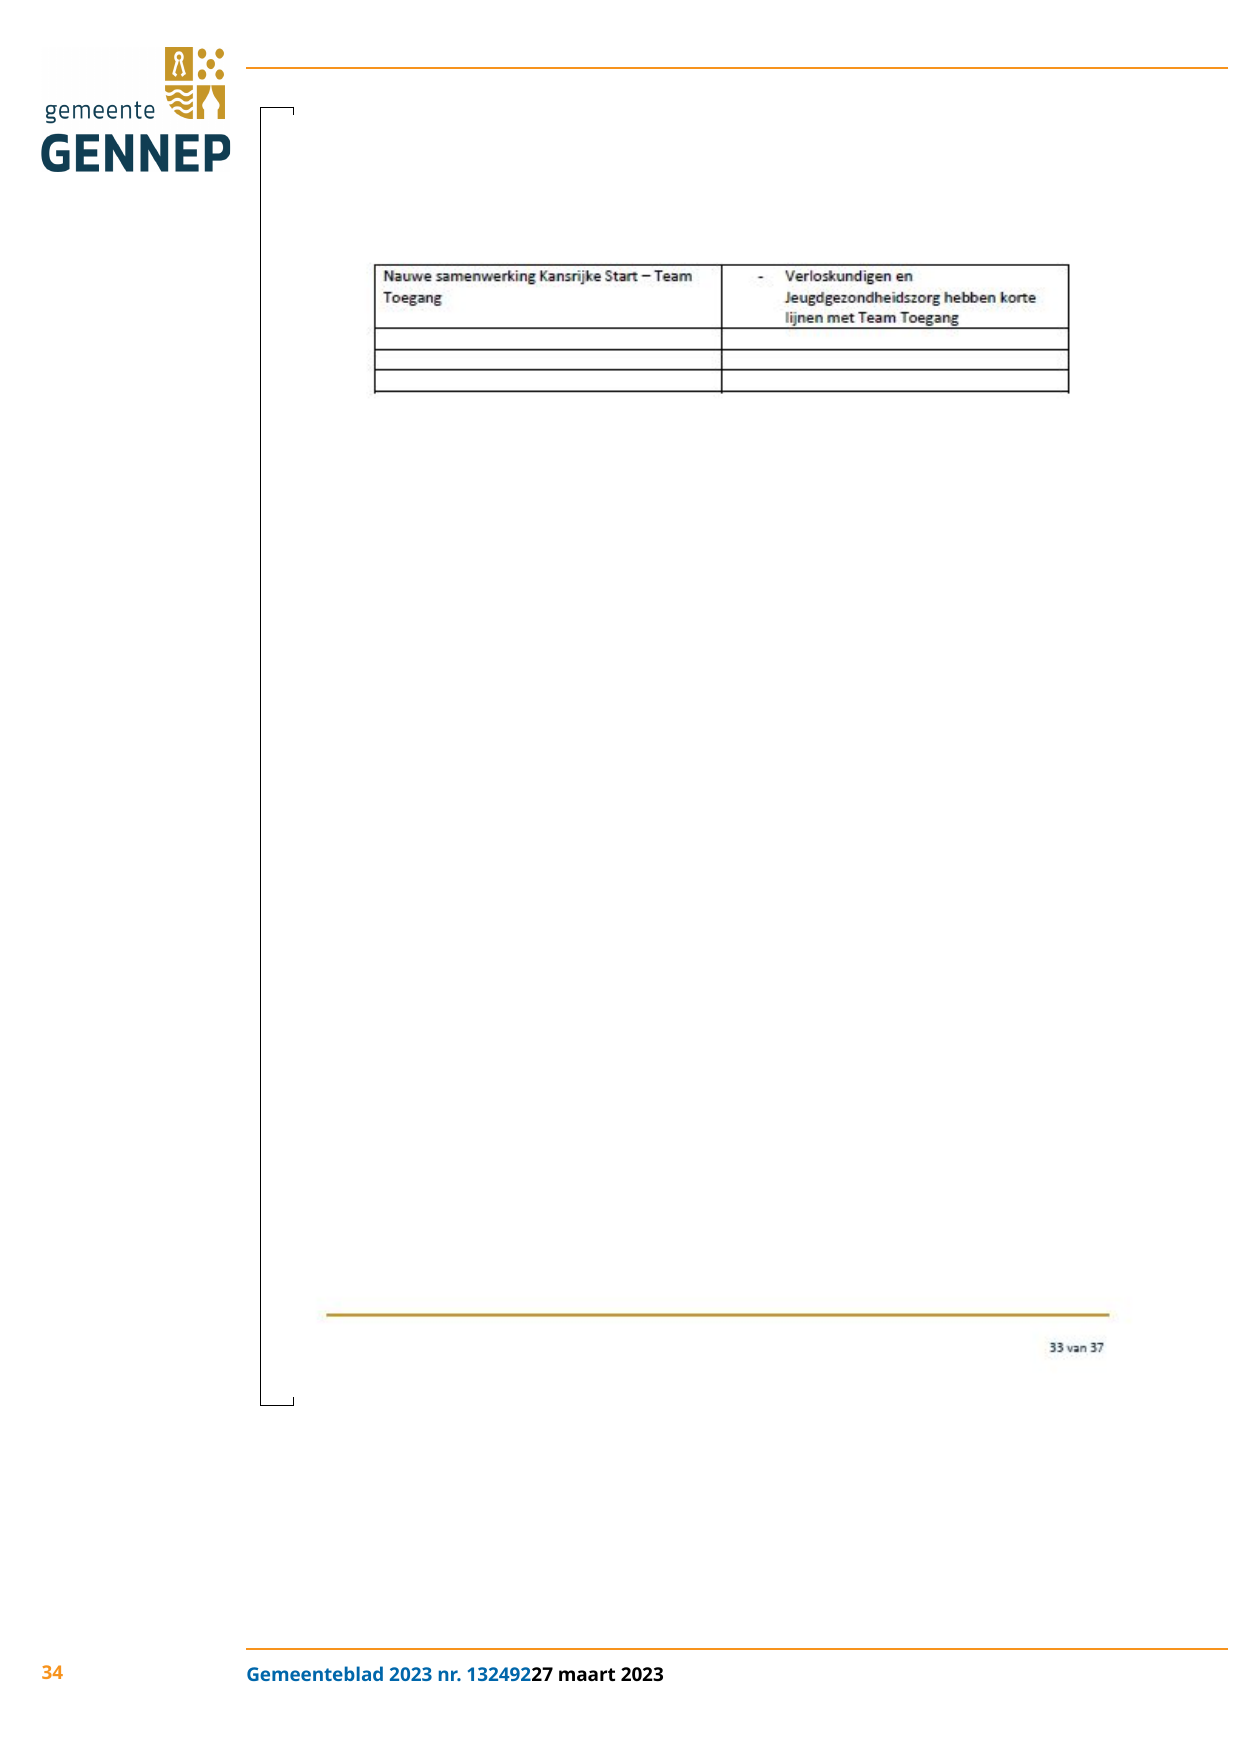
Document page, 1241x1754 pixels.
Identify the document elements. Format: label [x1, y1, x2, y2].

picture [41, 47, 231, 172]
picture [268, 115, 1173, 1397]
